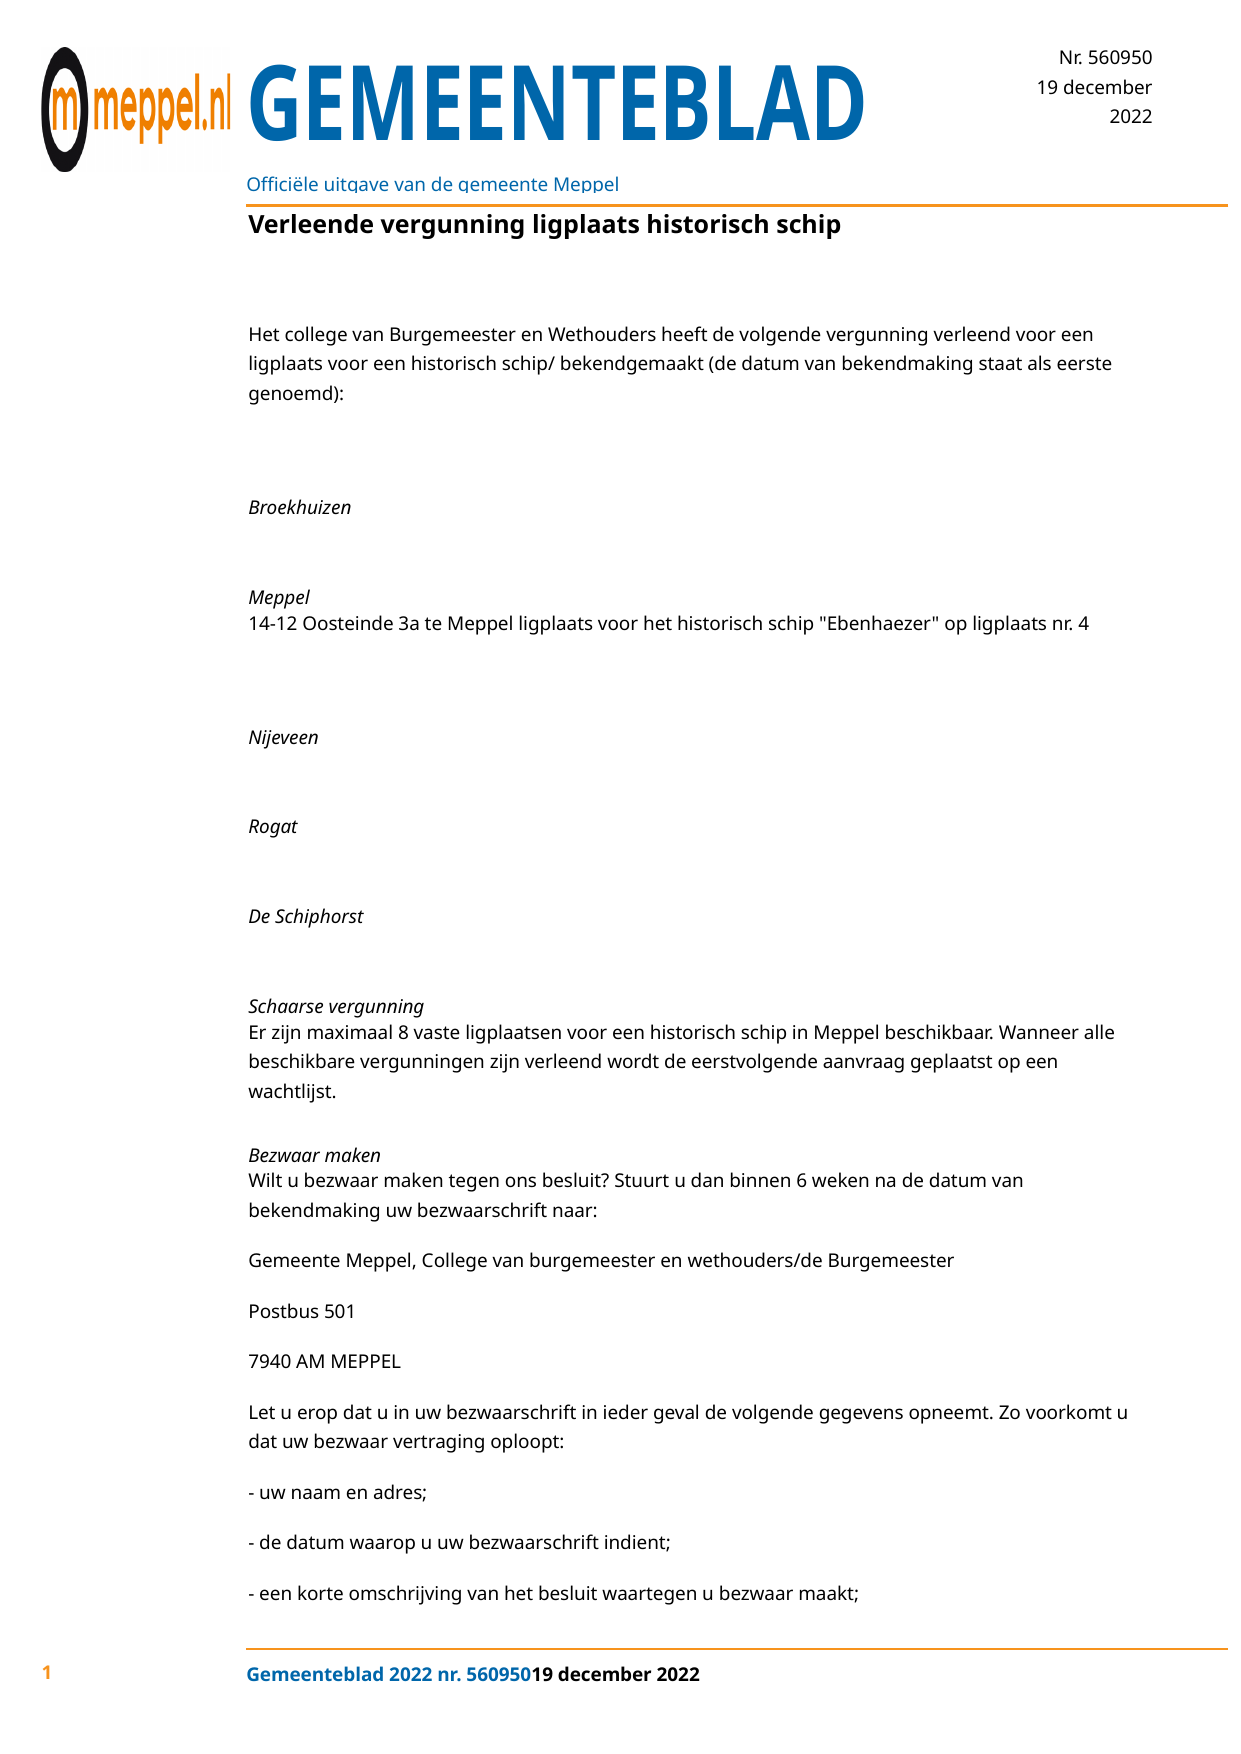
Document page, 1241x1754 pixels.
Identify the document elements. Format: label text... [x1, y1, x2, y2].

text Wilt u bezwaar maken tegen ons besluit? Stuurt u dan binnen 6 weken na de datum van bekendmaking uw bezwaarschrift naar: [248, 1168, 1152, 1223]
text Broekhuizen [248, 494, 1152, 520]
text Nijeveen [248, 724, 1152, 750]
text Rogat [248, 814, 1152, 839]
text Postbus 501 [248, 1298, 1152, 1324]
text - een korte omschrijving van het besluit waartegen u bezwaar maakt; [248, 1580, 1152, 1606]
text Schaarse vergunning [248, 993, 1152, 1019]
text Let u erop dat u in uw bezwaarschrift in ieder geval de volgende gegevens opneemt. Zo voorkomt u dat uw bezwaar vertraging oploopt: [248, 1399, 1152, 1454]
text Het college van Burgemeester en Wethouders heeft de volgende vergunning verleend voor een ligplaats voor een historisch schip/ bekendgemaakt (de datum van bekendmaking staat als eerste genoemd): [248, 321, 1152, 406]
text - de datum waarop u uw bezwaarschrift indient; [248, 1529, 1152, 1555]
text 7940 AM MEPPEL [248, 1348, 1152, 1374]
text Verleende vergunning ligplaats historisch schip [248, 207, 1152, 241]
text Bezwaar maken [248, 1142, 1152, 1168]
text Meppel [248, 584, 1152, 610]
text - uw naam en adres; [248, 1479, 1152, 1505]
text Er zijn maximaal 8 vaste ligplaatsen voor een historisch schip in Meppel beschikbaar. Wanneer alle beschikbare vergunningen zijn verleend wordt de eerstvolgende aanvraag geplaatst op een wachtlijst. [248, 1019, 1152, 1104]
text De Schiphorst [248, 903, 1152, 929]
text Gemeente Meppel, College van burgemeester en wethouders/de Burgemeester [248, 1248, 1152, 1273]
picture [41, 47, 231, 172]
text 14-12 Oosteinde 3a te Meppel ligplaats voor het historisch schip "Ebenhaezer" op ligplaats nr. 4 [248, 610, 1152, 635]
